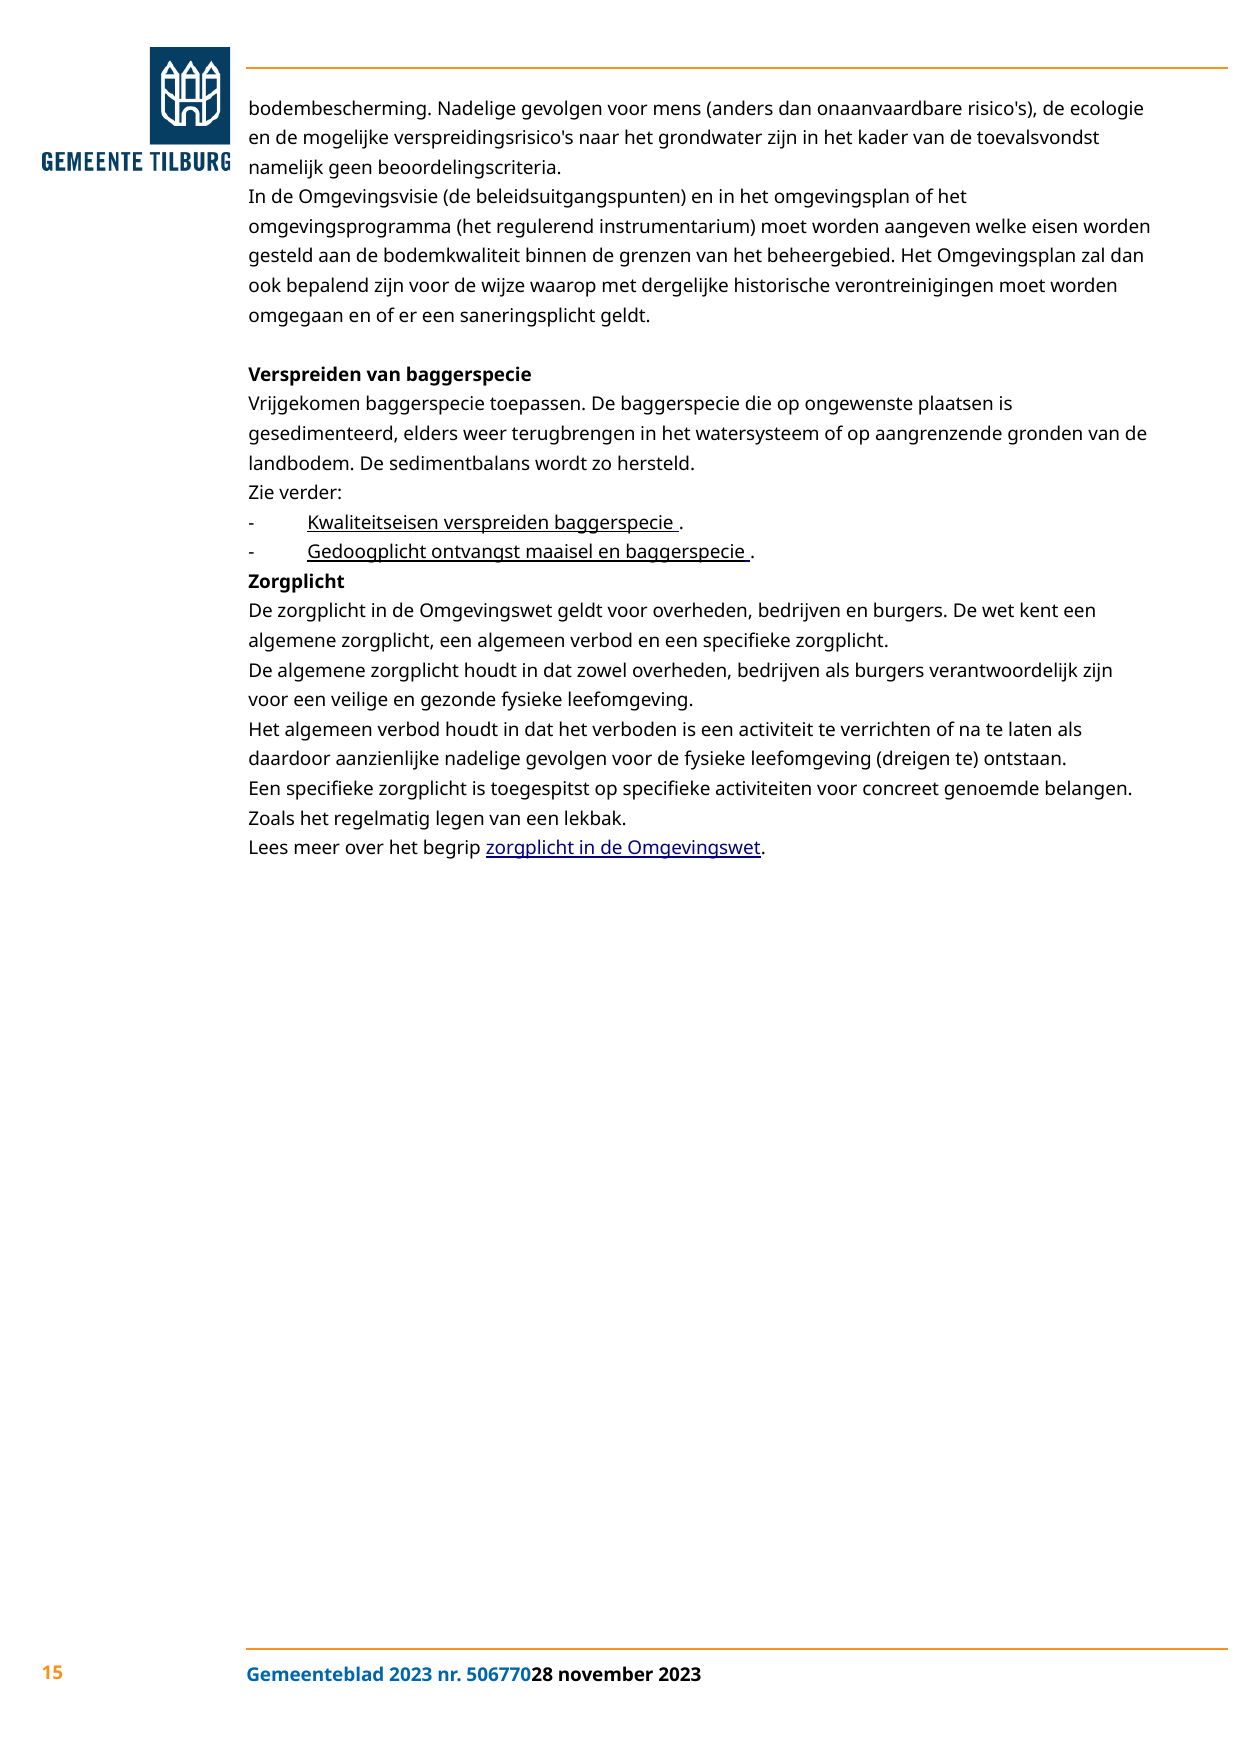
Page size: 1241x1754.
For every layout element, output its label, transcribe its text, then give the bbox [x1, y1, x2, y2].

picture [41, 47, 231, 172]
text Zorgplicht [248, 568, 1152, 594]
text De zorgplicht in de Omgevingswet geldt voor overheden, bedrijven en burgers. De wet kent een algemene zorgplicht, een algemeen verbod en een specifieke zorgplicht. [248, 598, 1152, 653]
list Kwaliteitseisen verspreiden baggerspecie . [248, 509, 1152, 535]
text Het algemeen verbod houdt in dat het verboden is een activiteit te verrichten of na te laten als daardoor aanzienlijke nadelige gevolgen voor de fysieke leefomgeving (dreigen te) ontstaan. [248, 716, 1152, 771]
text Vrijgekomen baggerspecie toepassen. De baggerspecie die op ongewenste plaatsen is gesedimenteerd, elders weer terugbrengen in het watersysteem of op aangrenzende gronden van de landbodem. De sedimentbalans wordt zo hersteld. [248, 391, 1152, 476]
text Lees meer over het begrip zorgplicht in de Omgevingswet. [248, 834, 1152, 860]
list Gedoogplicht ontvangst maaisel en baggerspecie . [248, 538, 1152, 564]
text Een specifieke zorgplicht is toegespitst op specifieke activiteiten voor concreet genoemde belangen. Zoals het regelmatig legen van een lekbak. [248, 775, 1152, 831]
text Zie verder: [248, 479, 1152, 505]
text In de Omgevingsvisie (de beleidsuitgangspunten) en in het omgevingsplan of het omgevingsprogramma (het regulerend instrumentarium) moet worden aangeven welke eisen worden gesteld aan de bodemkwaliteit binnen de grenzen van het beheergebied. Het Omgevingsplan zal dan ook bepalend zijn voor de wijze waarop met dergelijke historische verontreinigingen moet worden omgegaan en of er een saneringsplicht geldt. [248, 183, 1152, 328]
text De algemene zorgplicht houdt in dat zowel overheden, bedrijven als burgers verantwoordelijk zijn voor een veilige en gezonde fysieke leefomgeving. [248, 657, 1152, 712]
text Verspreiden van baggerspecie [248, 361, 1152, 387]
text bodembescherming. Nadelige gevolgen voor mens (anders dan onaanvaardbare risico's), de ecologie en de mogelijke verspreidingsrisico's naar het grondwater zijn in het kader van de toevalsvondst namelijk geen beoordelingscriteria. [248, 95, 1152, 180]
